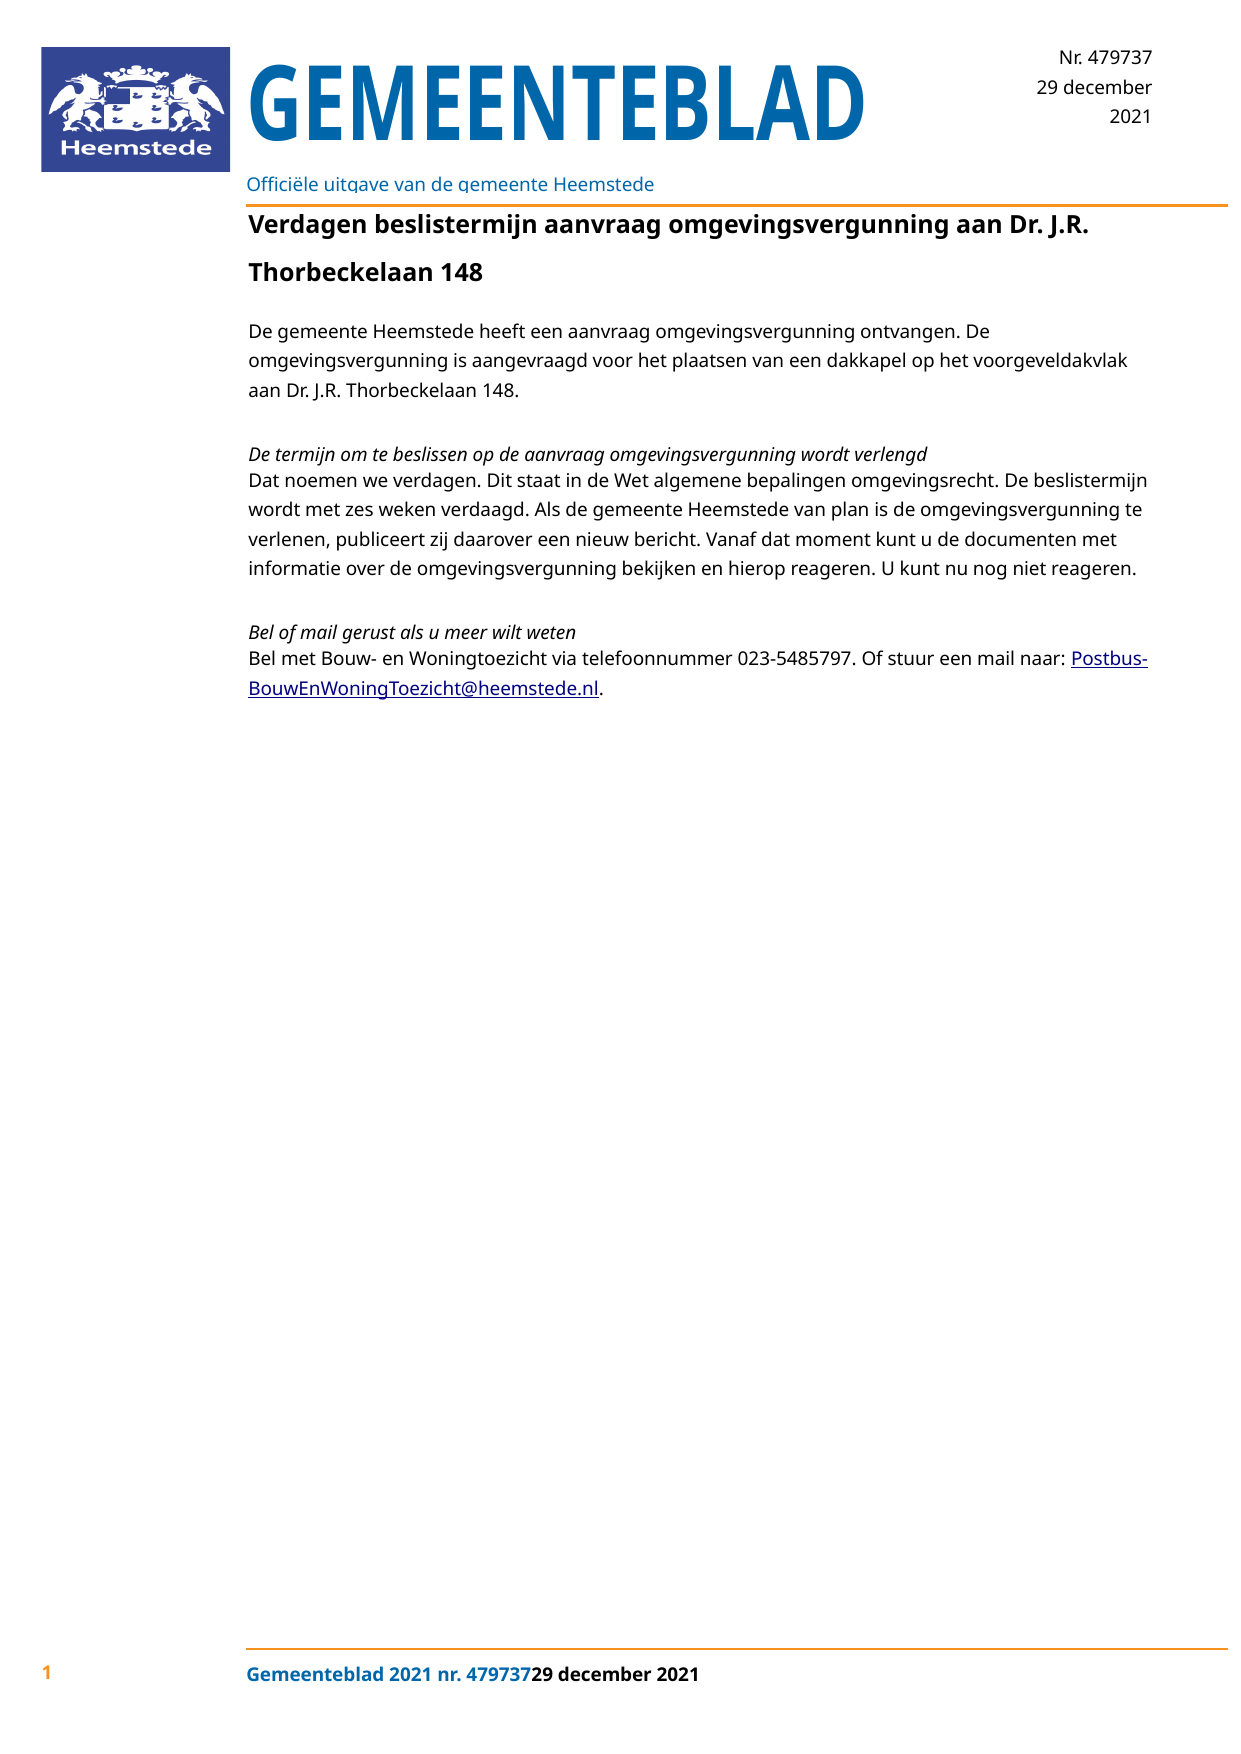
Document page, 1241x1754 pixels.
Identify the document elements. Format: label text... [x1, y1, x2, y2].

text De termijn om te beslissen op de aanvraag omgevingsvergunning wordt verlengd [248, 441, 1152, 467]
text Bel of mail gerust als u meer wilt weten [248, 619, 1152, 645]
text Dat noemen we verdagen. Dit staat in de Wet algemene bepalingen omgevingsrecht. De beslistermijn wordt met zes weken verdaagd. Als de gemeente Heemstede van plan is de omgevingsvergunning te verlenen, publiceert zij daarover een nieuw bericht. Vanaf dat moment kunt u de documenten met informatie over de omgevingsvergunning bekijken en hierop reageren. U kunt nu nog niet reageren. [248, 467, 1152, 581]
text Bel met Bouw- en Woningtoezicht via telefoonnummer 023-5485797. Of stuur een mail naar: Postbus-BouwEnWoningToezicht@heemstede.nl. [248, 645, 1152, 701]
picture [41, 47, 231, 172]
text Verdagen beslistermijn aanvraag omgevingsvergunning aan Dr. J.R. Thorbeckelaan 148 [248, 207, 1152, 288]
text De gemeente Heemstede heeft een aanvraag omgevingsvergunning ontvangen. De omgevingsvergunning is aangevraagd voor het plaatsen van een dakkapel op het voorgeveldakvlak aan Dr. J.R. Thorbeckelaan 148. [248, 318, 1152, 403]
